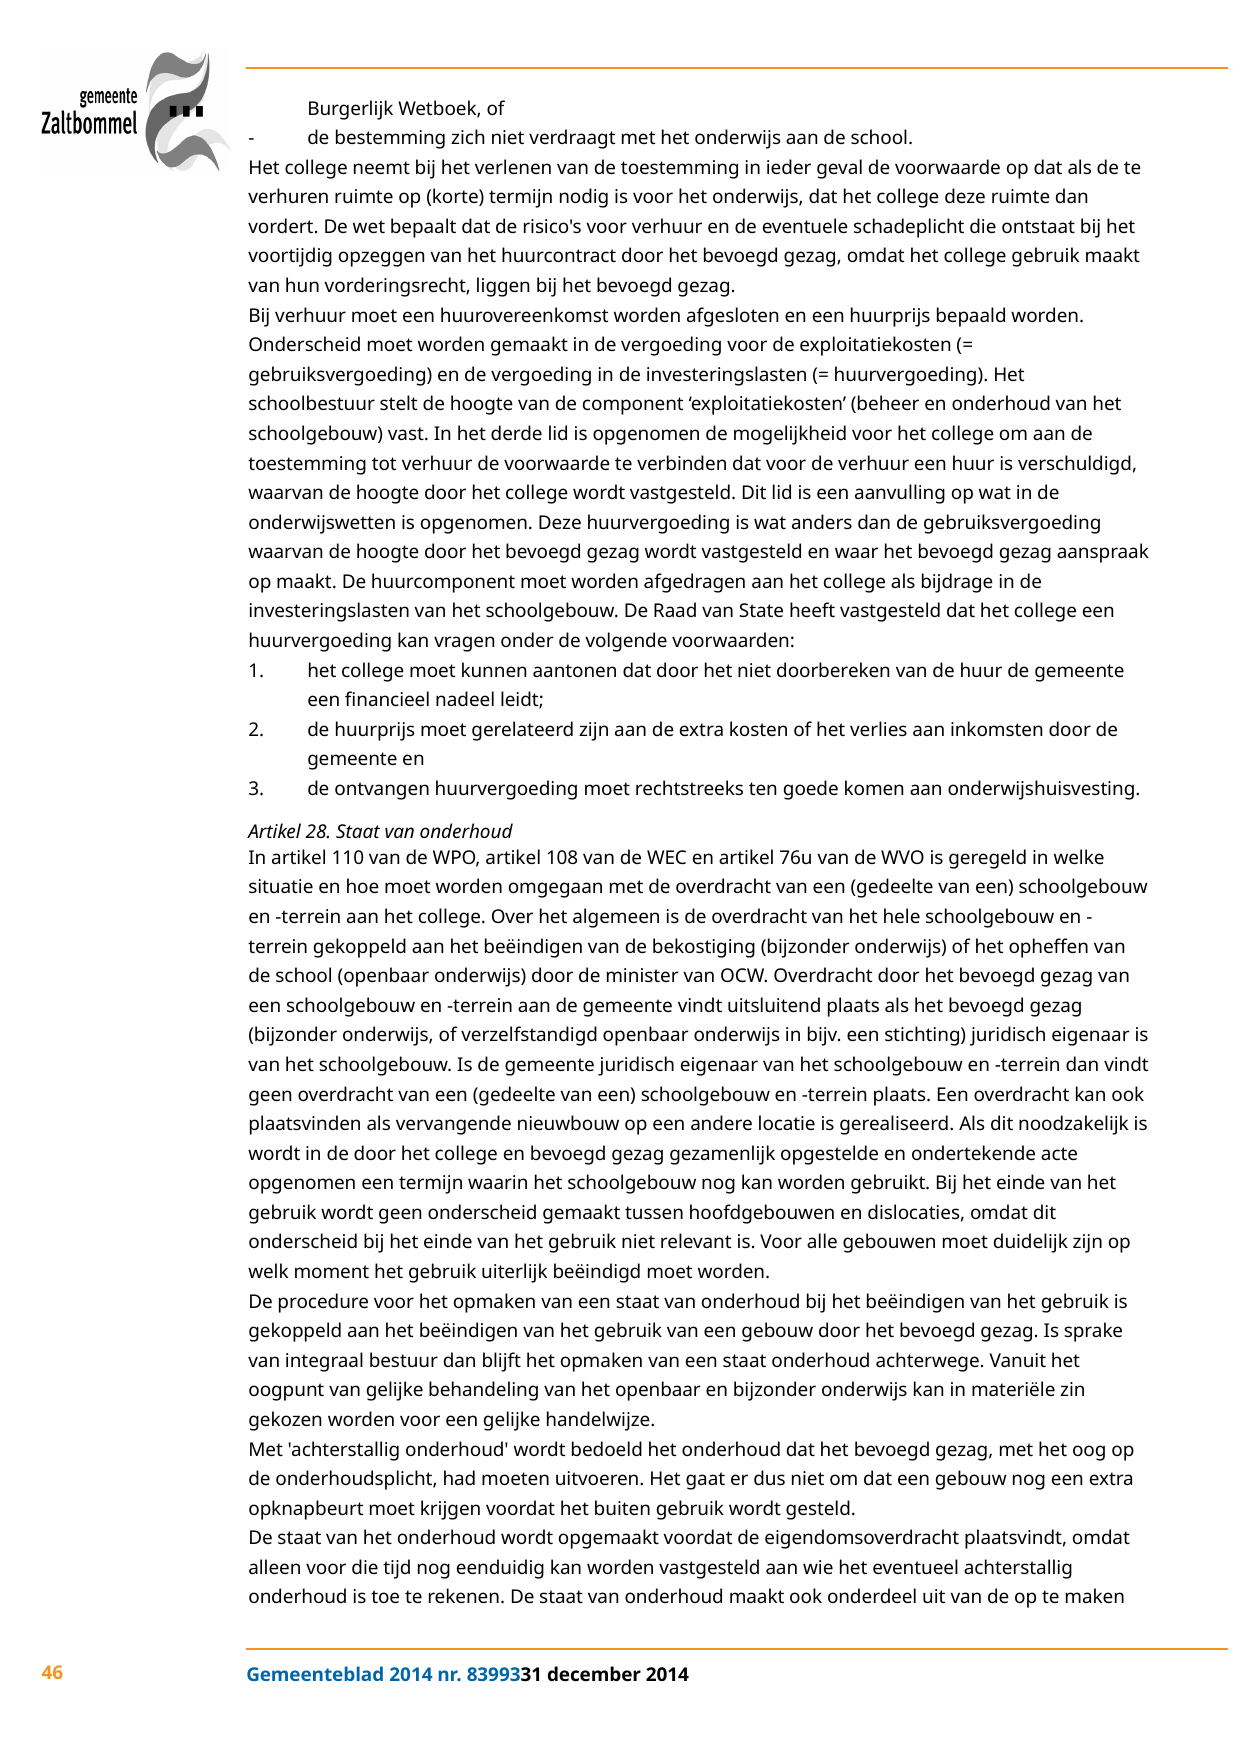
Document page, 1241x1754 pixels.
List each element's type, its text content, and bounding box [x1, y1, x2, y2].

text Met 'achterstallig onderhoud' wordt bedoeld het onderhoud dat het bevoegd gezag, met het oog op de onderhoudsplicht, had moeten uitvoeren. Het gaat er dus niet om dat een gebouw nog een extra opknapbeurt moet krijgen voordat het buiten gebruik wordt gesteld. [248, 1436, 1152, 1521]
text De procedure voor het opmaken van een staat van onderhoud bij het beëindigen van het gebruik is gekoppeld aan het beëindigen van het gebruik van een gebouw door het bevoegd gezag. Is sprake van integraal bestuur dan blijft het opmaken van een staat onderhoud achterwege. Vanuit het oogpunt van gelijke behandeling van het openbaar en bijzonder onderwijs kan in materiële zin gekozen worden voor een gelijke handelwijze. [248, 1288, 1152, 1432]
list de huurprijs moet gerelateerd zijn aan de extra kosten of het verlies aan inkomsten door de gemeente en [248, 716, 1152, 771]
text Bij verhuur moet een huurovereenkomst worden afgesloten en een huurprijs bepaald worden. Onderscheid moet worden gemaakt in de vergoeding voor de exploitatiekosten (= gebruiksvergoeding) en de vergoeding in de investeringslasten (= huurvergoeding). Het schoolbestuur stelt de hoogte van de component ‘exploitatiekosten’ (beheer en onderhoud van het schoolgebouw) vast. In het derde lid is opgenomen de mogelijkheid voor het college om aan de toestemming tot verhuur de voorwaarde te verbinden dat voor de verhuur een huur is verschuldigd, waarvan de hoogte door het college wordt vastgesteld. Dit lid is een aanvulling op wat in de onderwijswetten is opgenomen. Deze huurvergoeding is wat anders dan de gebruiksvergoeding waarvan de hoogte door het bevoegd gezag wordt vastgesteld en waar het bevoegd gezag aanspraak op maakt. De huurcomponent moet worden afgedragen aan het college als bijdrage in de investeringslasten van het schoolgebouw. De Raad van State heeft vastgesteld dat het college een huurvergoeding kan vragen onder de volgende voorwaarden: [248, 302, 1152, 653]
list de bestemming zich niet verdraagt met het onderwijs aan de school. [248, 124, 1152, 150]
text Het college neemt bij het verlenen van de toestemming in ieder geval de voorwaarde op dat als de te verhuren ruimte op (korte) termijn nodig is voor het onderwijs, dat het college deze ruimte dan vordert. De wet bepaalt dat de risico's voor verhuur en de eventuele schadeplicht die ontstaat bij het voortijdig opzeggen van het huurcontract door het bevoegd gezag, omdat het college gebruik maakt van hun vorderingsrecht, liggen bij het bevoegd gezag. [248, 154, 1152, 298]
list Burgerlijk Wetboek, of [248, 95, 1152, 121]
text In artikel 110 van de WPO, artikel 108 van de WEC en artikel 76u van de WVO is geregeld in welke situatie en hoe moet worden omgegaan met de overdracht van een (gedeelte van een) schoolgebouw en -terrein aan het college. Over het algemeen is de overdracht van het hele schoolgebouw en -terrein gekoppeld aan het beëindigen van de bekostiging (bijzonder onderwijs) of het opheffen van de school (openbaar onderwijs) door de minister van OCW. Overdracht door het bevoegd gezag van een schoolgebouw en -terrein aan de gemeente vindt uitsluitend plaats als het bevoegd gezag (bijzonder onderwijs, of verzelfstandigd openbaar onderwijs in bijv. een stichting) juridisch eigenaar is van het schoolgebouw. Is de gemeente juridisch eigenaar van het schoolgebouw en -terrein dan vindt geen overdracht van een (gedeelte van een) schoolgebouw en -terrein plaats. Een overdracht kan ook plaatsvinden als vervangende nieuwbouw op een andere locatie is gerealiseerd. Als dit noodzakelijk is wordt in de door het college en bevoegd gezag gezamenlijk opgestelde en ondertekende acte opgenomen een termijn waarin het schoolgebouw nog kan worden gebruikt. Bij het einde van het gebruik wordt geen onderscheid gemaakt tussen hoofdgebouwen en dislocaties, omdat dit onderscheid bij het einde van het gebruik niet relevant is. Voor alle gebouwen moet duidelijk zijn op welk moment het gebruik uiterlijk beëindigd moet worden. [248, 844, 1152, 1284]
text Artikel 28. Staat van onderhoud [248, 818, 1152, 844]
picture [41, 47, 231, 172]
text De staat van het onderhoud wordt opgemaakt voordat de eigendomsoverdracht plaatsvindt, omdat alleen voor die tijd nog eenduidig kan worden vastgesteld aan wie het eventueel achterstallig onderhoud is toe te rekenen. De staat van onderhoud maakt ook onderdeel uit van de op te maken [248, 1524, 1152, 1609]
list de ontvangen huurvergoeding moet rechtstreeks ten goede komen aan onderwijshuisvesting. [248, 775, 1152, 801]
list het college moet kunnen aantonen dat door het niet doorbereken van de huur de gemeente een financieel nadeel leidt; [248, 657, 1152, 712]
